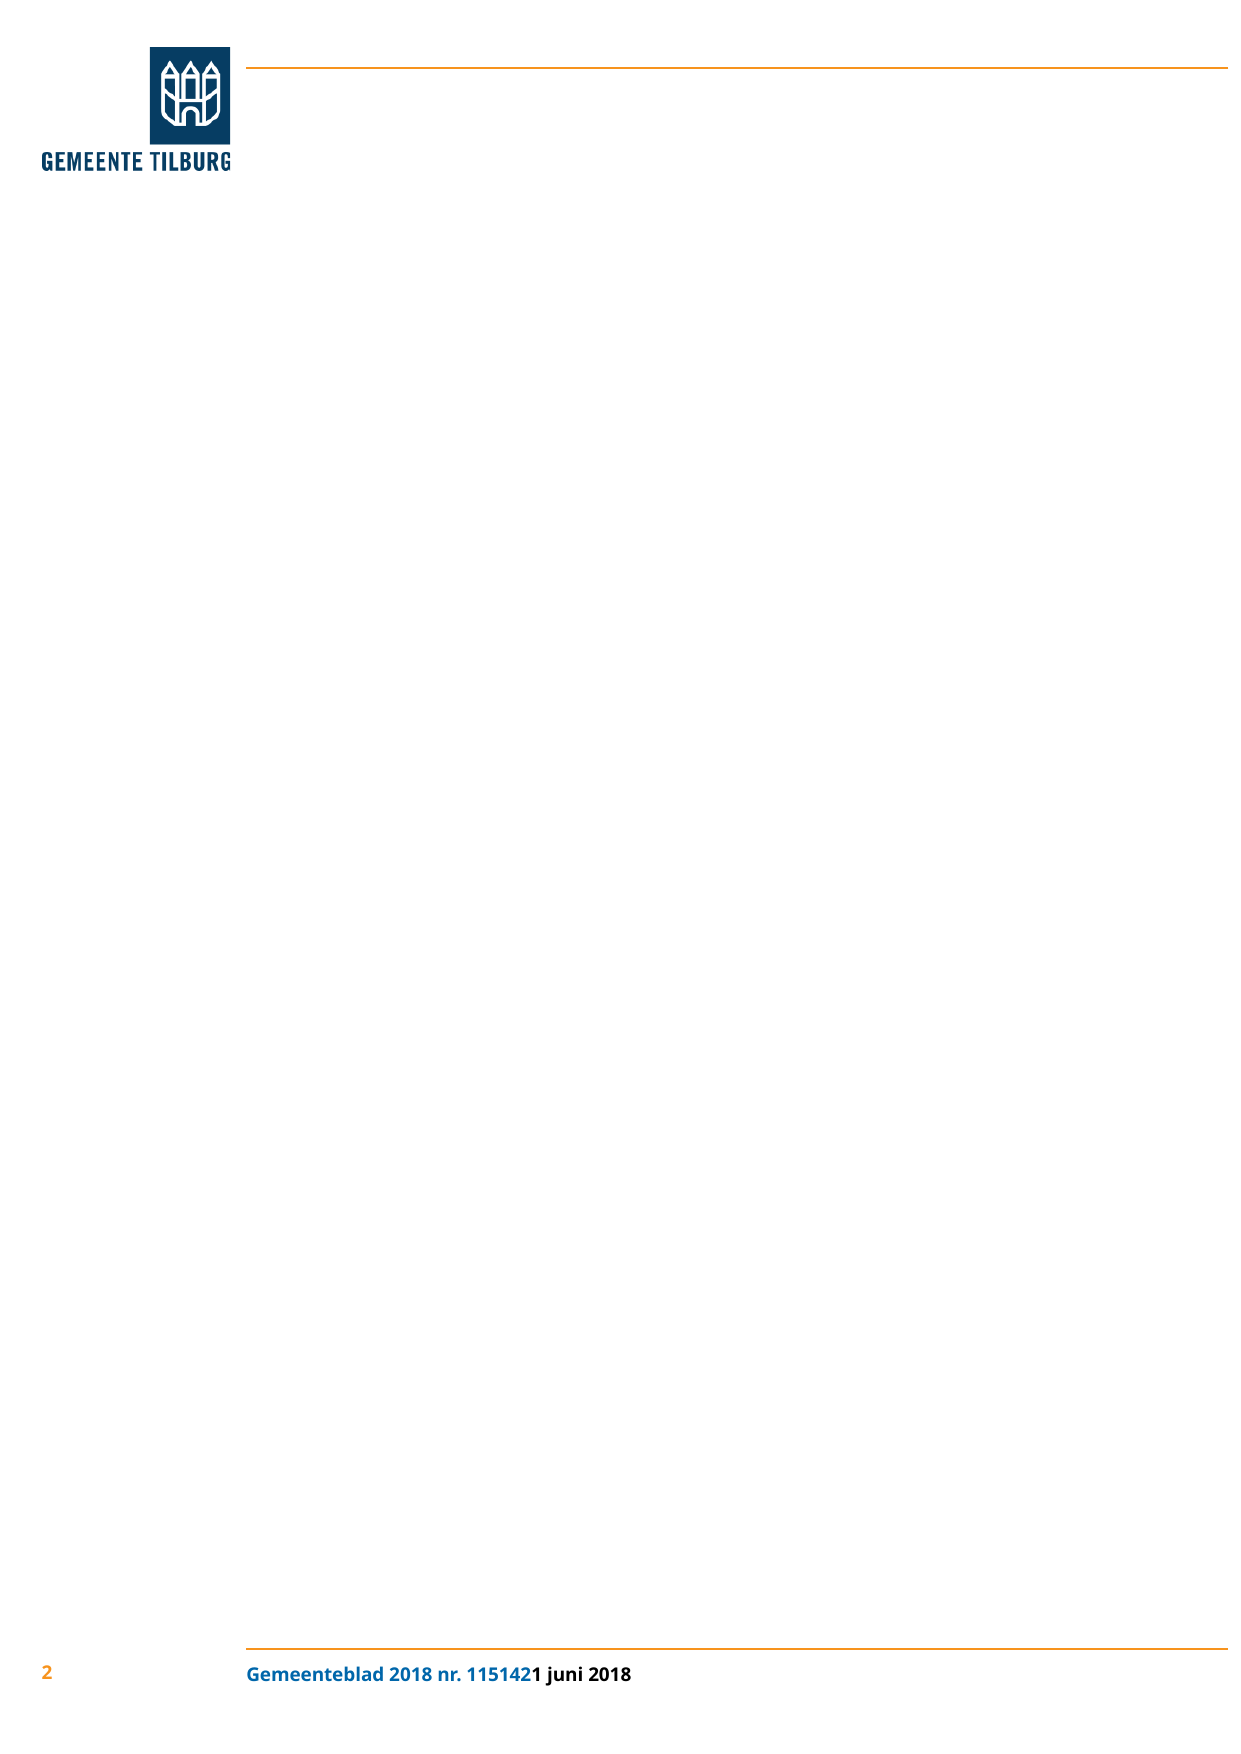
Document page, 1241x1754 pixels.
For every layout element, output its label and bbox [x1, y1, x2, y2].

picture [41, 47, 231, 172]
